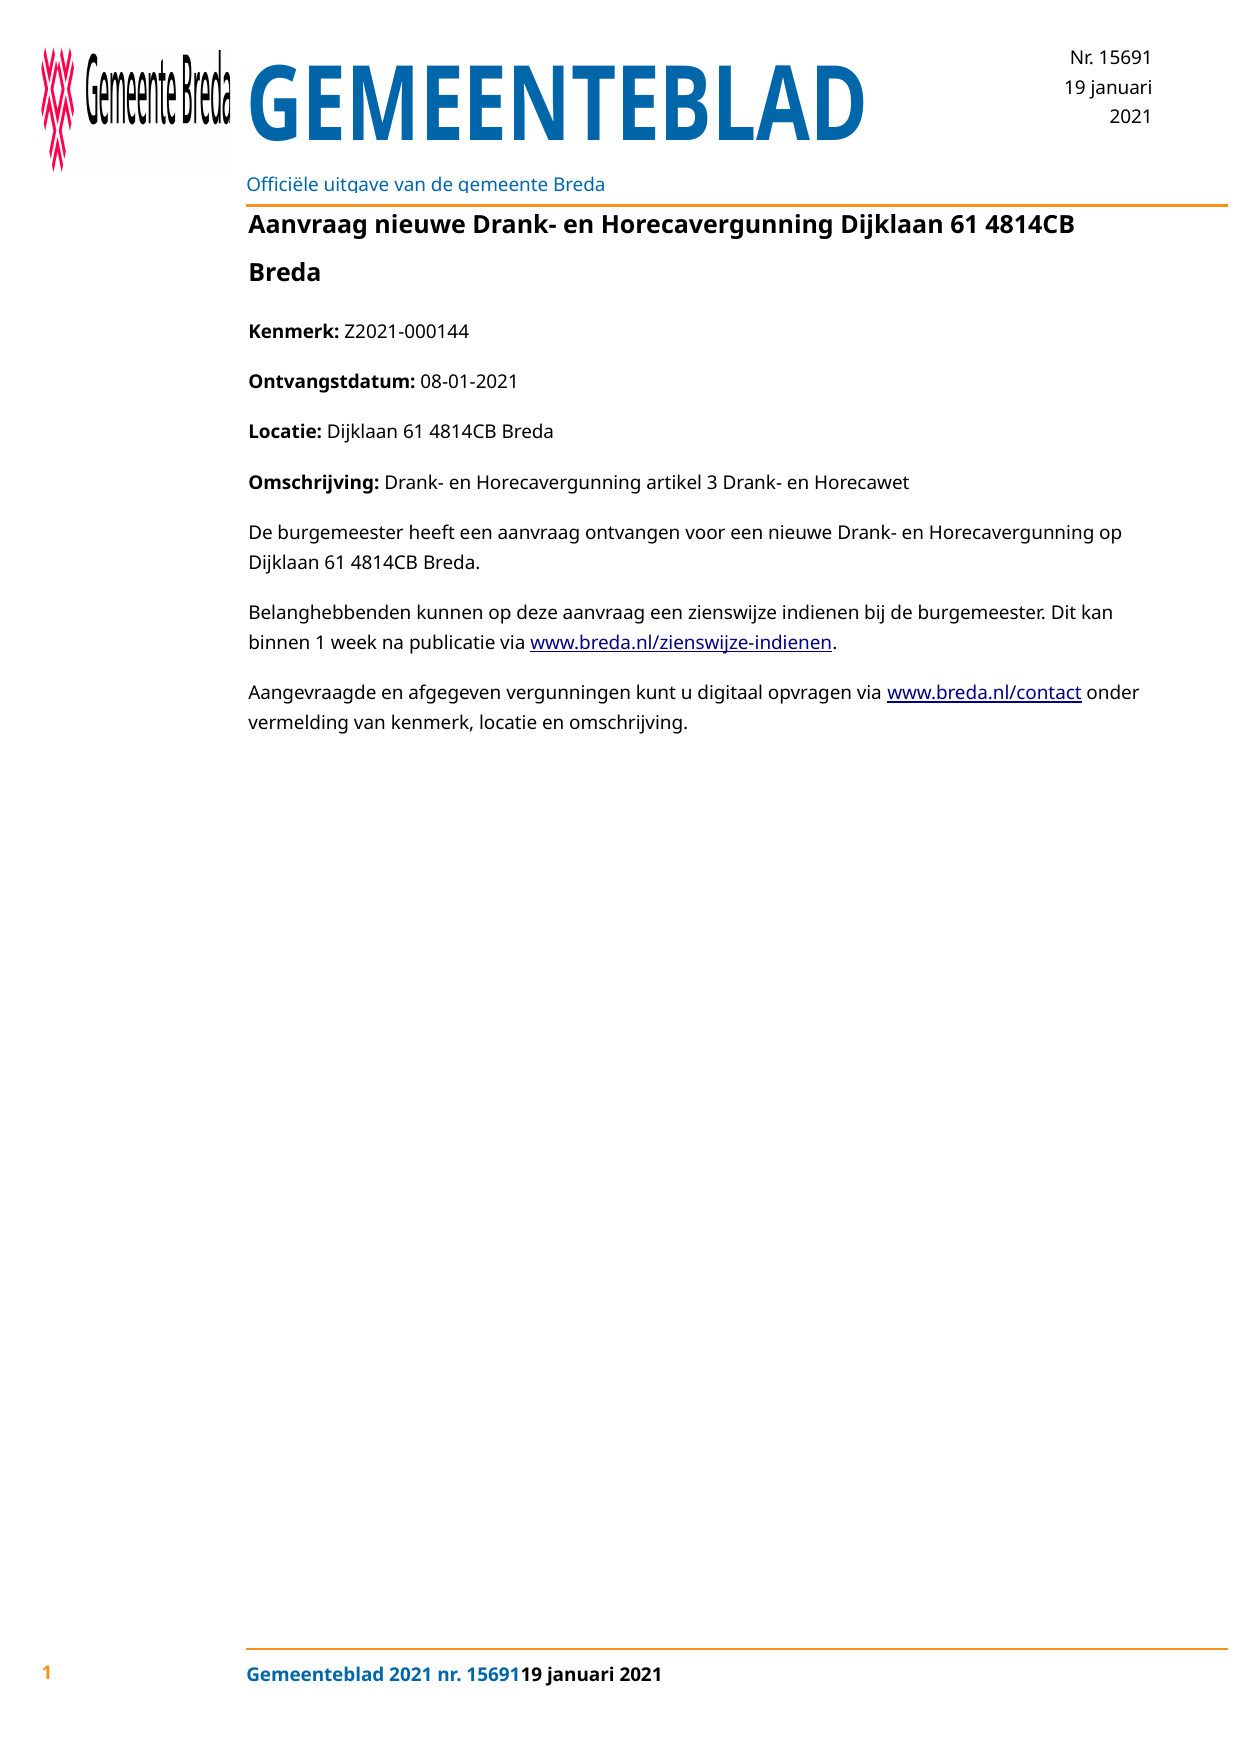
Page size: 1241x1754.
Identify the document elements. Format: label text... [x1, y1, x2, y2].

text Kenmerk: Z2021-000144 [248, 318, 1152, 344]
text De burgemeester heeft een aanvraag ontvangen voor een nieuwe Drank- en Horecavergunning op Dijklaan 61 4814CB Breda. [248, 519, 1152, 575]
text Locatie: Dijklaan 61 4814CB Breda [248, 419, 1152, 444]
picture [41, 47, 231, 172]
text Ontvangstdatum: 08-01-2021 [248, 368, 1152, 394]
text Aangevraagde en afgegeven vergunningen kunt u digitaal opvragen via www.breda.nl/contact onder vermelding van kenmerk, locatie en omschrijving. [248, 679, 1152, 735]
text Omschrijving: Drank- en Horecavergunning artikel 3 Drank- en Horecawet [248, 469, 1152, 495]
text Aanvraag nieuwe Drank- en Horecavergunning Dijklaan 61 4814CB Breda [248, 207, 1152, 288]
text Belanghebbenden kunnen op deze aanvraag een zienswijze indienen bij de burgemeester. Dit kan binnen 1 week na publicatie via www.breda.nl/zienswijze-indienen. [248, 599, 1152, 655]
